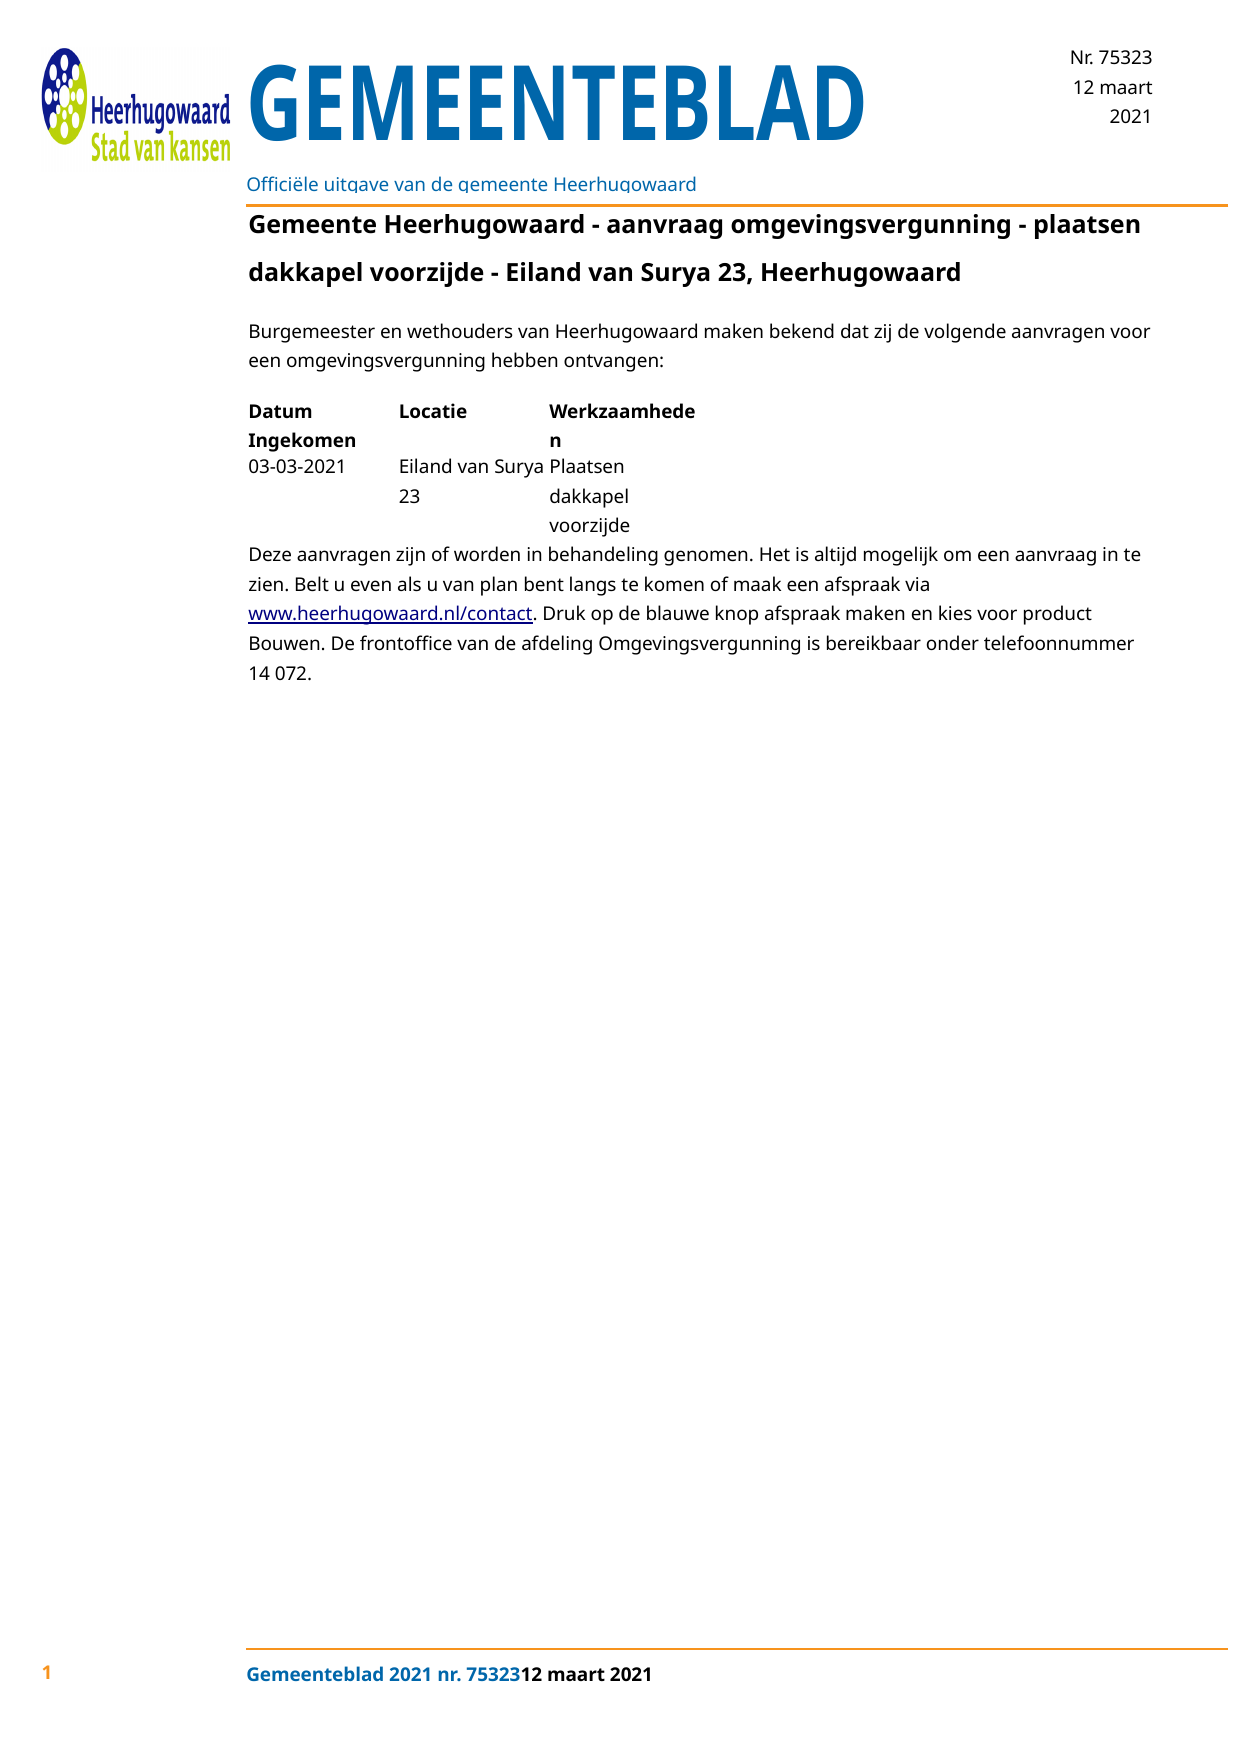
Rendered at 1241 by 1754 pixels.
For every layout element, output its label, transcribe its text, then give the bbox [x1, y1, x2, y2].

text Burgemeester en wethouders van Heerhugowaard maken bekend dat zij de volgende aanvragen voor een omgevingsvergunning hebben ontvangen: [248, 318, 1152, 373]
table_header Werkzaamheden [549, 398, 700, 453]
table_cell Plaatsen dakkapel voorzijde [549, 453, 700, 538]
table_header Locatie [399, 398, 549, 453]
table_cell Eiland van Surya 23 [399, 453, 549, 538]
text Deze aanvragen zijn of worden in behandeling genomen. Het is altijd mogelijk om een aanvraag in te zien. Belt u even als u van plan bent langs te komen of maak een afspraak via www.heerhugowaard.nl/contact. Druk op de blauwe knop afspraak maken en kies voor product Bouwen. De frontoffice van de afdeling Omgevingsvergunning is bereikbaar onder telefoonnummer 14 072. [248, 541, 1152, 686]
table_header Datum Ingekomen [248, 398, 398, 453]
picture [41, 47, 231, 172]
text Gemeente Heerhugowaard - aanvraag omgevingsvergunning - plaatsen dakkapel voorzijde - Eiland van Surya 23, Heerhugowaard [248, 207, 1152, 288]
table_cell 03-03-2021 [248, 453, 398, 538]
